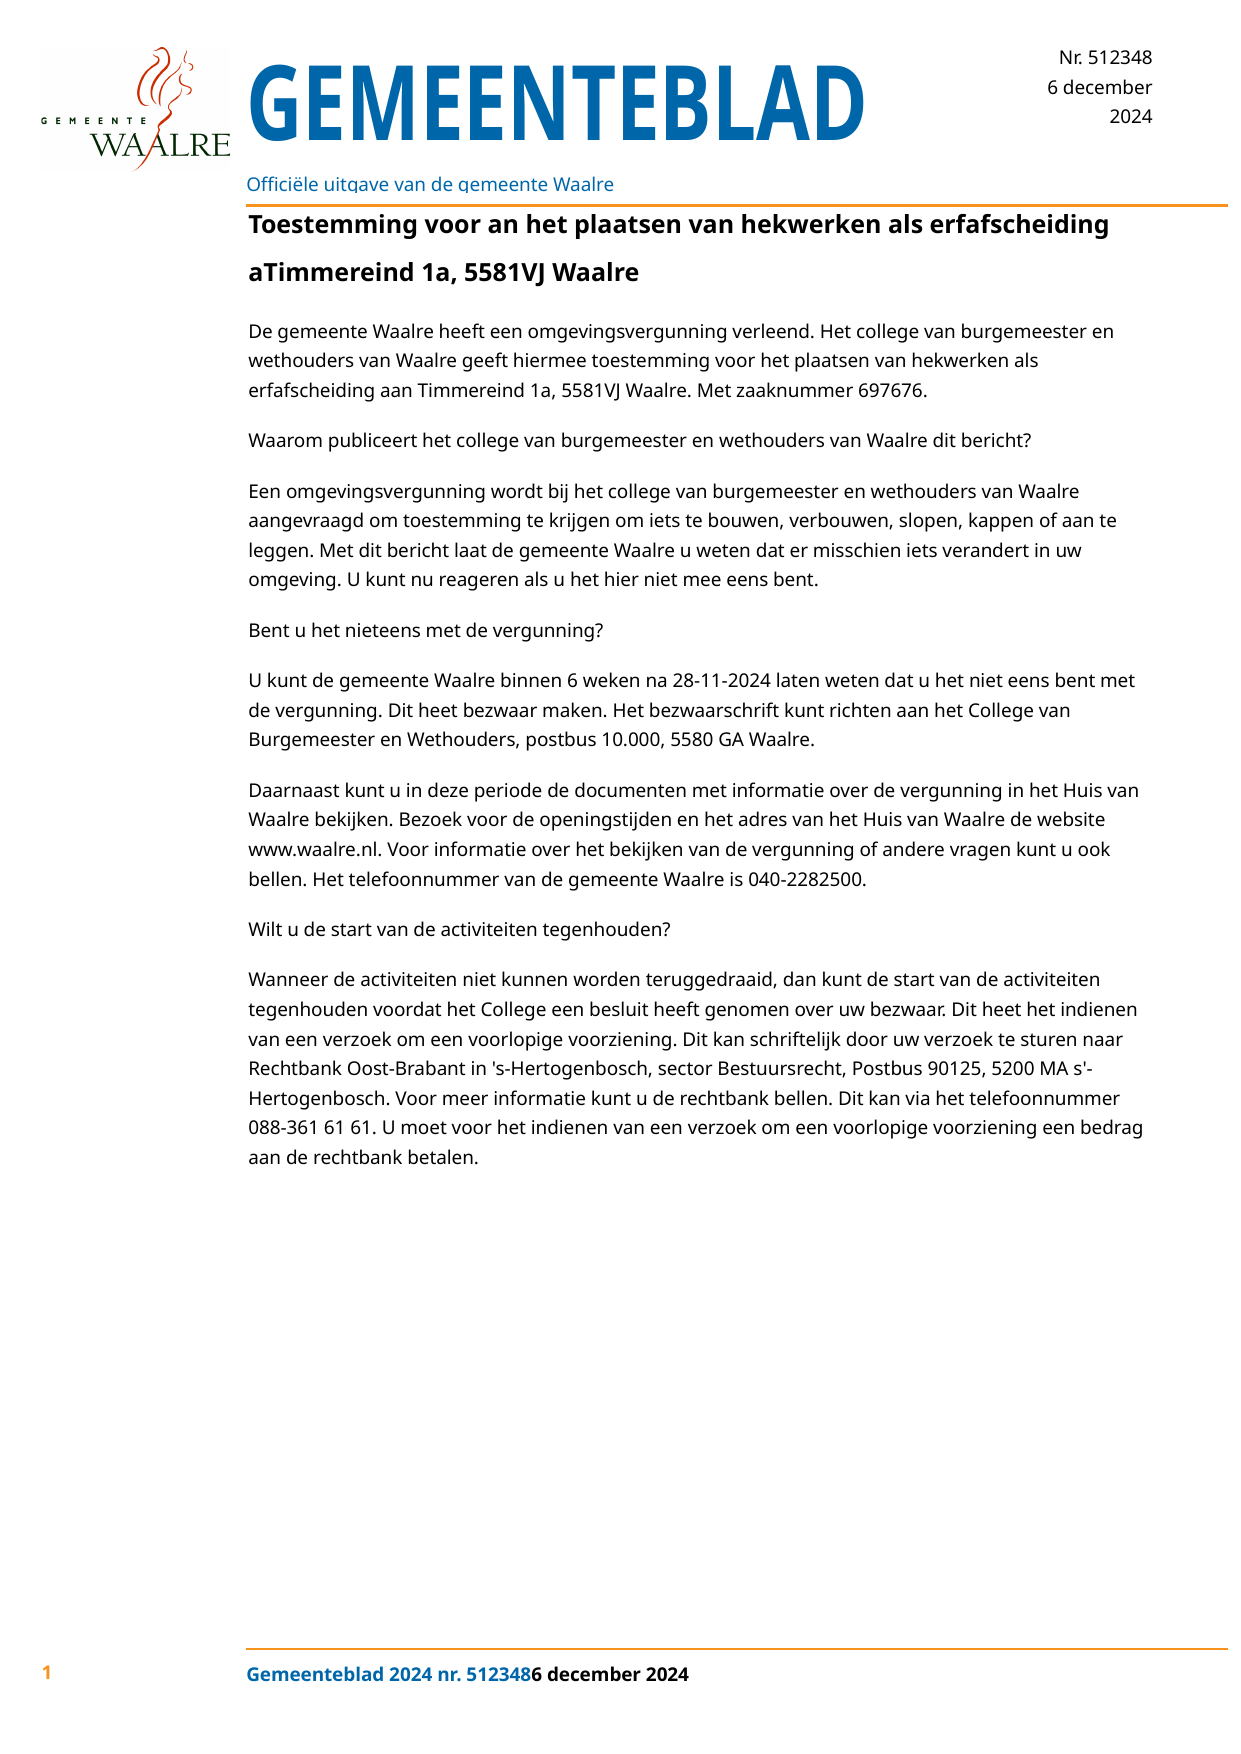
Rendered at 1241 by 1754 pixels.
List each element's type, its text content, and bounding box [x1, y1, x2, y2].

text Bent u het nieteens met de vergunning? [248, 617, 1152, 643]
text Waarom publiceert het college van burgemeester en wethouders van Waalre dit bericht? [248, 427, 1152, 453]
text Wilt u de start van de activiteiten tegenhouden? [248, 916, 1152, 942]
text Toestemming voor an het plaatsen van hekwerken als erfafscheiding aTimmereind 1a, 5581VJ Waalre [248, 207, 1152, 288]
text Daarnaast kunt u in deze periode de documenten met informatie over de vergunning in het Huis van Waalre bekijken. Bezoek voor de openingstijden en het adres van het Huis van Waalre de website www.waalre.nl. Voor informatie over het bekijken van de vergunning of andere vragen kunt u ook bellen. Het telefoonnummer van de gemeente Waalre is 040-2282500. [248, 777, 1152, 892]
text U kunt de gemeente Waalre binnen 6 weken na 28-11-2024 laten weten dat u het niet eens bent met de vergunning. Dit heet bezwaar maken. Het bezwaarschrift kunt richten aan het College van Burgemeester en Wethouders, postbus 10.000, 5580 GA Waalre. [248, 667, 1152, 752]
text Een omgevingsvergunning wordt bij het college van burgemeester en wethouders van Waalre aangevraagd om toestemming te krijgen om iets te bouwen, verbouwen, slopen, kappen of aan te leggen. Met dit bericht laat de gemeente Waalre u weten dat er misschien iets verandert in uw omgeving. U kunt nu reageren als u het hier niet mee eens bent. [248, 478, 1152, 592]
text De gemeente Waalre heeft een omgevingsvergunning verleend. Het college van burgemeester en wethouders van Waalre geeft hiermee toestemming voor het plaatsen van hekwerken als erfafscheiding aan Timmereind 1a, 5581VJ Waalre. Met zaaknummer 697676. [248, 318, 1152, 403]
text Wanneer de activiteiten niet kunnen worden teruggedraaid, dan kunt de start van de activiteiten tegenhouden voordat het College een besluit heeft genomen over uw bezwaar. Dit heet het indienen van een verzoek om een voorlopige voorziening. Dit kan schriftelijk door uw verzoek te sturen naar Rechtbank Oost-Brabant in 's-Hertogenbosch, sector Bestuursrecht, Postbus 90125, 5200 MA s'-Hertogenbosch. Voor meer informatie kunt u de rechtbank bellen. Dit kan via het telefoonnummer 088-361 61 61. U moet voor het indienen van een verzoek om een voorlopige voorziening een bedrag aan de rechtbank betalen. [248, 967, 1152, 1170]
picture [41, 47, 231, 172]
